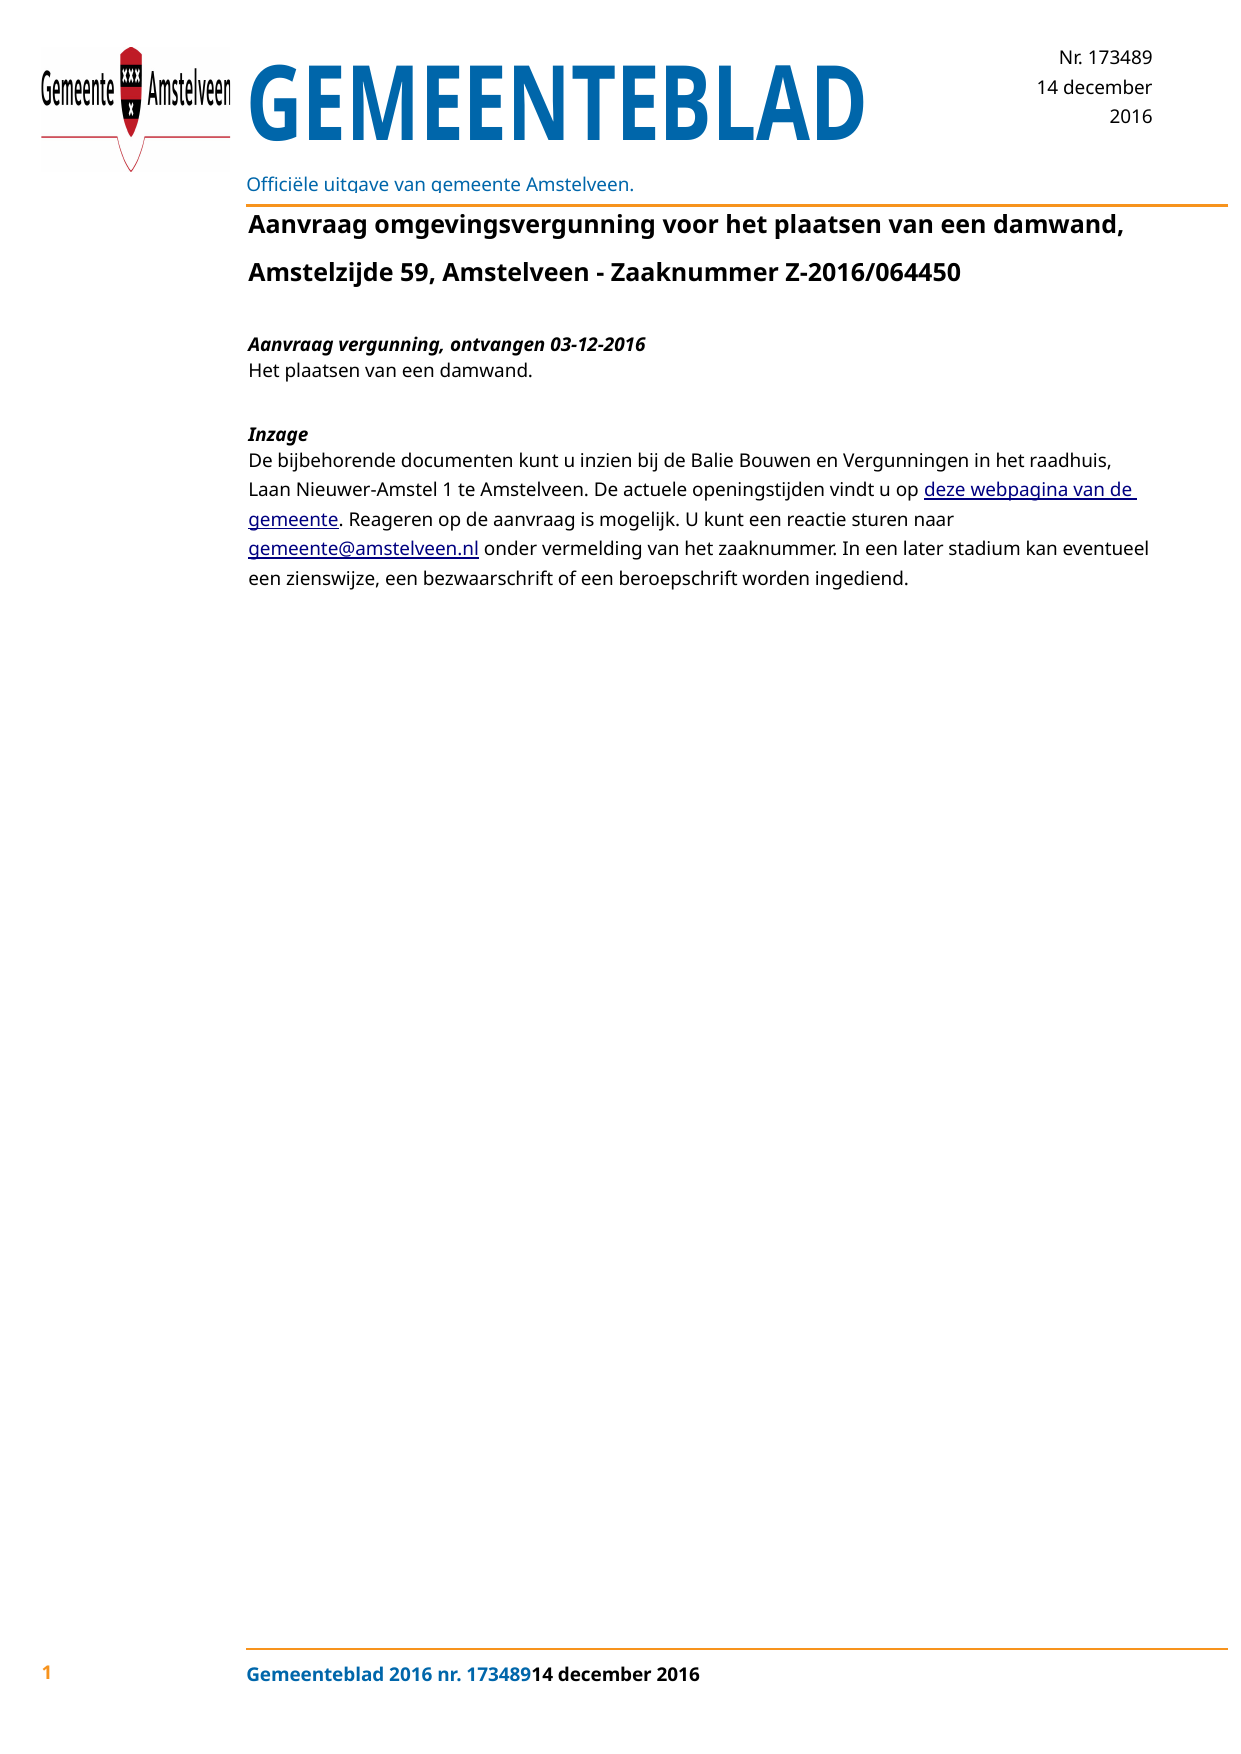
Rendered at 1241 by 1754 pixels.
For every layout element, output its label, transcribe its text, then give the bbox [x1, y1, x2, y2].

picture [41, 47, 231, 172]
text Aanvraag omgevingsvergunning voor het plaatsen van een damwand, Amstelzijde 59, Amstelveen - Zaaknummer Z-2016/064450 [248, 207, 1152, 288]
text De bijbehorende documenten kunt u inzien bij de Balie Bouwen en Vergunningen in het raadhuis, Laan Nieuwer-Amstel 1 te Amstelveen. De actuele openingstijden vindt u op deze webpagina van de gemeente. Reageren op de aanvraag is mogelijk. U kunt een reactie sturen naar gemeente@amstelveen.nl onder vermelding van het zaaknummer. In een later stadium kan eventueel een zienswijze, een bezwaarschrift of een beroepschrift worden ingediend. [248, 447, 1152, 591]
text Aanvraag vergunning, ontvangen 03-12-2016 [248, 331, 1152, 357]
text Inzage [248, 421, 1152, 447]
text Het plaatsen van een damwand. [248, 357, 1152, 383]
